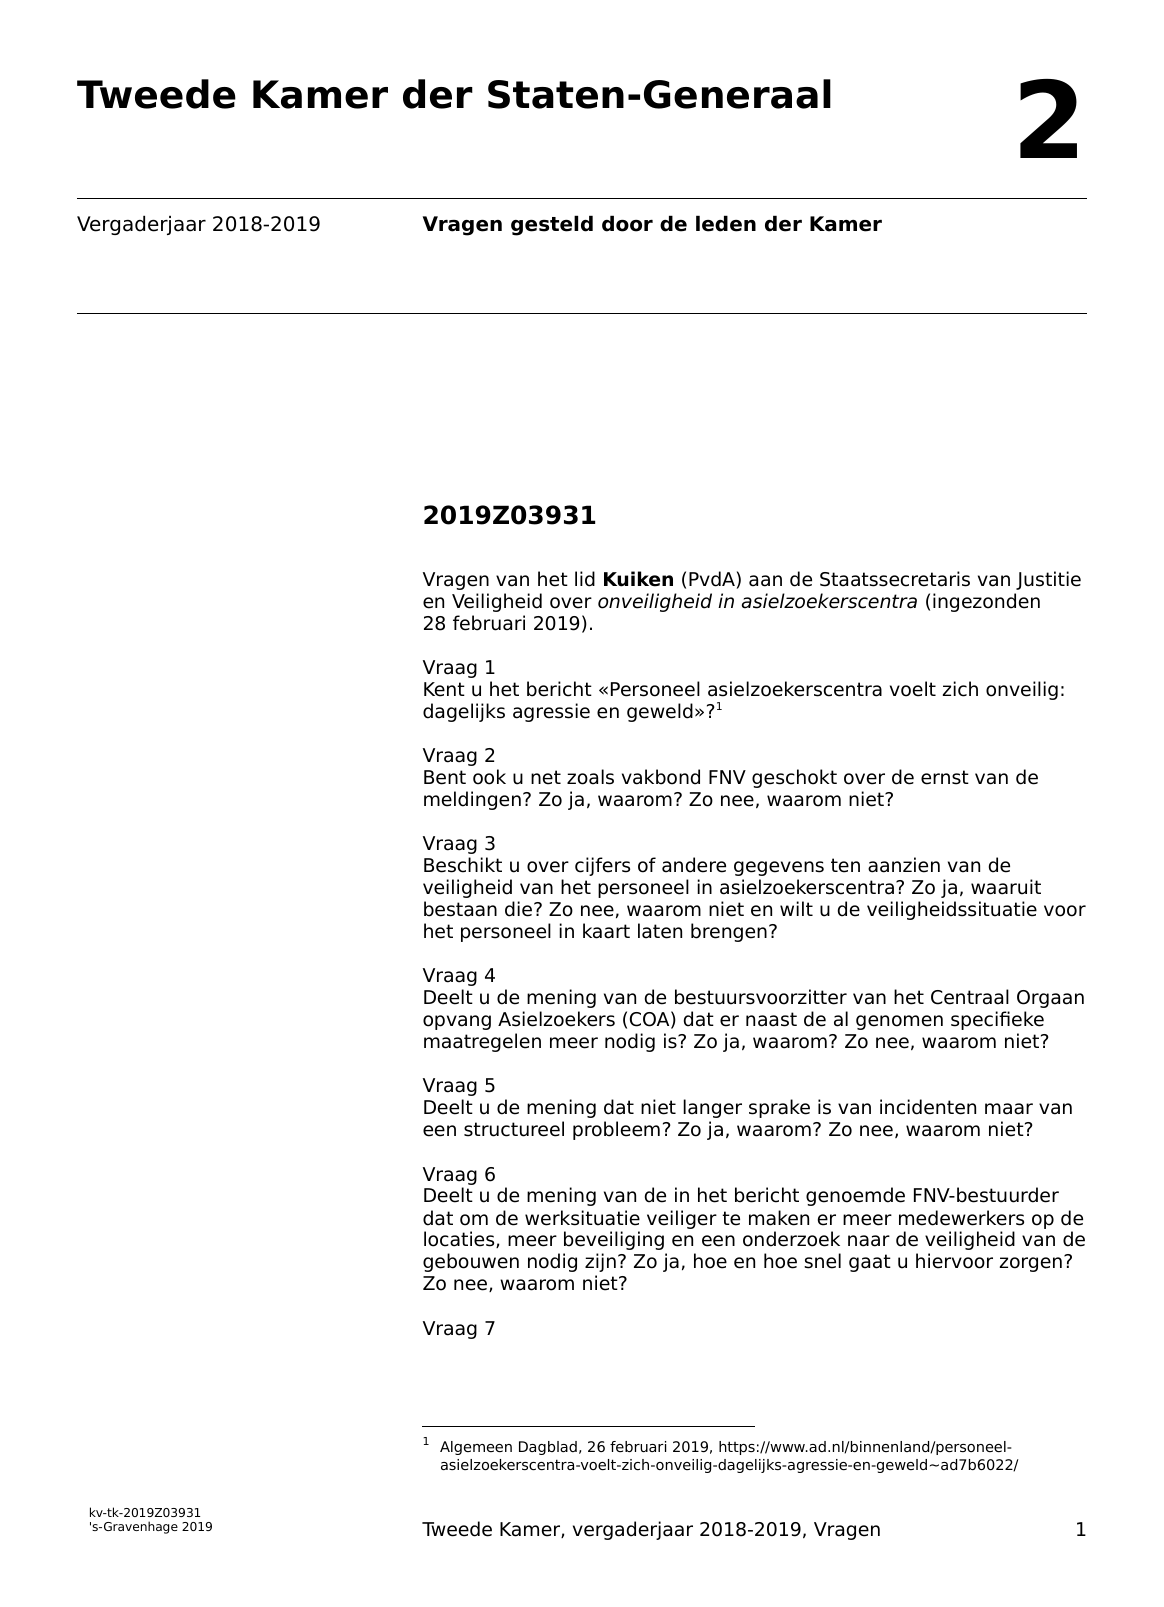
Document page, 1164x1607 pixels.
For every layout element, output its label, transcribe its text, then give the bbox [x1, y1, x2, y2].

text Vraag 7 [422, 1317, 1087, 1339]
table_header Tweede Kamer der Staten-Generaal [77, 59, 886, 198]
text Vragen van het lid Kuiken (PvdA) aan de Staatssecretaris van Justitie en Veiligheid over onveiligheid in asielzoekerscentra (ingezonden 28 februari 2019). [422, 569, 1087, 635]
text 2019Z03931 [422, 501, 1087, 531]
text Beschikt u over cijfers of andere gegevens ten aanzien van de veiligheid van het personeel in asielzoekerscentra? Zo ja, waaruit bestaan die? Zo nee, waarom niet en wilt u de veiligheidssituatie voor het personeel in kaart laten brengen? [422, 855, 1087, 943]
table_cell Vragen gesteld door de leden der Kamer [422, 199, 1087, 313]
table_header 2 [886, 59, 1087, 198]
text kv-tk-2019Z03931 [88, 1506, 323, 1520]
text Vraag 5 [422, 1075, 1087, 1097]
text Bent ook u net zoals vakbond FNV geschokt over de ernst van de meldingen? Zo ja, waarom? Zo nee, waarom niet? [422, 767, 1087, 811]
text Vraag 3 [422, 833, 1087, 855]
text Vraag 2 [422, 745, 1087, 767]
text 's-Gravenhage 2019 [88, 1520, 323, 1534]
text Deelt u de mening van de bestuursvoorzitter van het Centraal Orgaan opvang Asielzoekers (COA) dat er naast de al genomen specifieke maatregelen meer nodig is? Zo ja, waarom? Zo nee, waarom niet? [422, 987, 1087, 1053]
text Vraag 6 [422, 1163, 1087, 1185]
text Kent u het bericht «Personeel asielzoekerscentra voelt zich onveilig: dagelijks agressie en geweld»? [422, 679, 1087, 723]
text Vraag 1 [422, 657, 1087, 679]
text Deelt u de mening van de in het bericht genoemde FNV-bestuurder dat om de werksituatie veiliger te maken er meer medewerkers op de locaties, meer beveiliging en een onderzoek naar de veiligheid van de gebouwen nodig zijn? Zo ja, hoe en hoe snel gaat u hiervoor zorgen? Zo nee, waarom niet? [422, 1185, 1087, 1295]
text Algemeen Dagblad, 26 februari 2019, https://www.ad.nl/binnenland/personeel-asielzoekerscentra-voelt-zich-onveilig-dagelijks-agressie-en-geweld~ad7b6022/ [422, 1435, 1087, 1474]
table_cell Vergaderjaar 2018-2019 [77, 199, 422, 313]
text Vraag 4 [422, 965, 1087, 987]
text Deelt u de mening dat niet langer sprake is van incidenten maar van een structureel probleem? Zo ja, waarom? Zo nee, waarom niet? [422, 1097, 1087, 1141]
